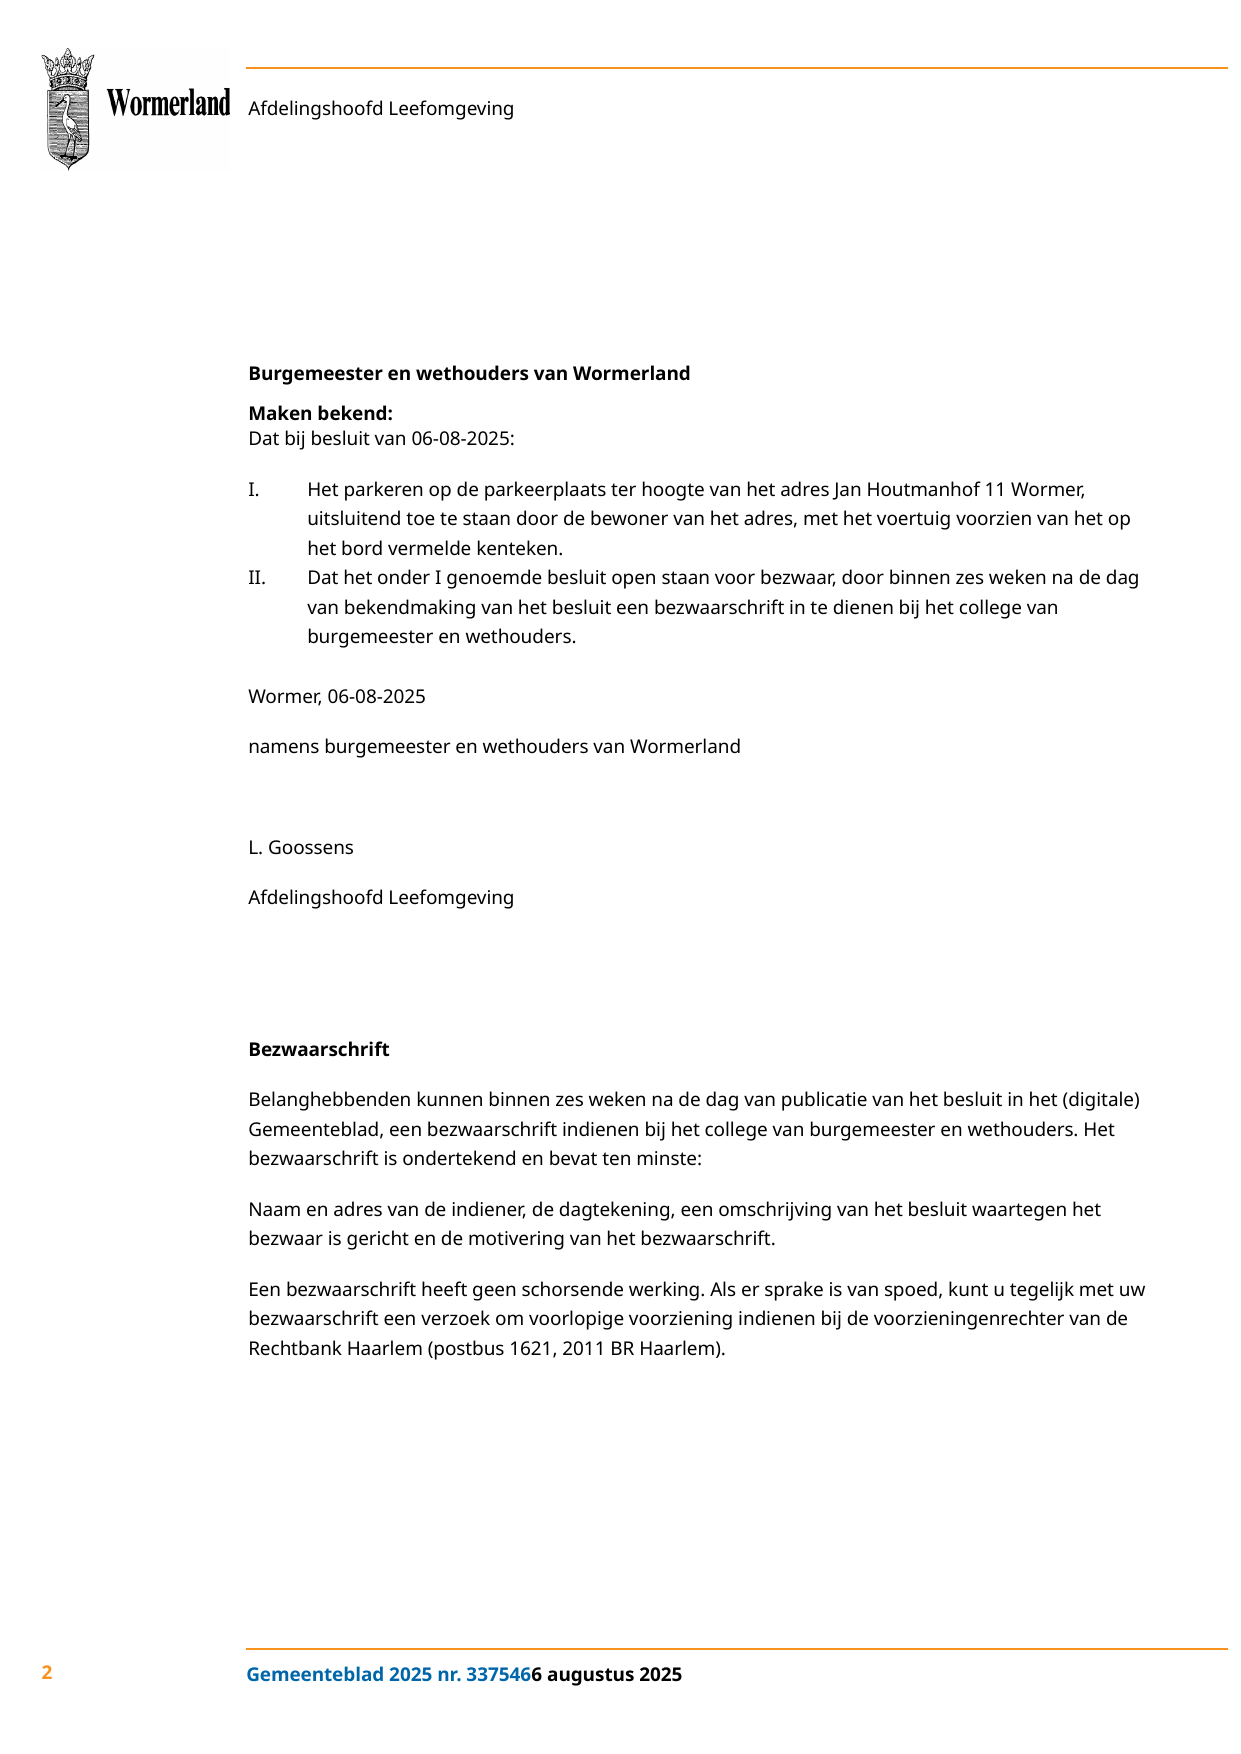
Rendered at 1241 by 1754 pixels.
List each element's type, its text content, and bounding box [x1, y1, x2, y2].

text Naam en adres van de indiener, de dagtekening, een omschrijving van het besluit waartegen het bezwaar is gericht en de motivering van het bezwaarschrift. [248, 1196, 1152, 1251]
picture [41, 47, 231, 172]
text L. Goossens [248, 834, 1152, 860]
text Bezwaarschrift [248, 1036, 1152, 1062]
text Wormer, 06-08-2025 [248, 683, 1152, 709]
text Afdelingshoofd Leefomgeving [248, 95, 1152, 121]
text namens burgemeester en wethouders van Wormerland [248, 733, 1152, 759]
text Belanghebbenden kunnen binnen zes weken na de dag van publicatie van het besluit in het (digitale) Gemeenteblad, een bezwaarschrift indienen bij het college van burgemeester en wethouders. Het bezwaarschrift is ondertekend en bevat ten minste: [248, 1086, 1152, 1171]
list Het parkeren op de parkeerplaats ter hoogte van het adres Jan Houtmanhof 11 Wormer, uitsluitend toe te staan door de bewoner van het adres, met het voertuig voorzien van het op het bord vermelde kenteken. [248, 476, 1152, 561]
text Afdelingshoofd Leefomgeving [248, 884, 1152, 910]
list Dat het onder I genoemde besluit open staan voor bezwaar, door binnen zes weken na de dag van bekendmaking van het besluit een bezwaarschrift in te dienen bij het college van burgemeester en wethouders. [248, 564, 1152, 649]
text Een bezwaarschrift heeft geen schorsende werking. Als er sprake is van spoed, kunt u tegelijk met uw bezwaarschrift een verzoek om voorlopige voorziening indienen bij de voorzieningenrechter van de Rechtbank Haarlem (postbus 1621, 2011 BR Haarlem). [248, 1276, 1152, 1361]
text Maken bekend: [248, 400, 1152, 425]
text Burgemeester en wethouders van Wormerland [248, 360, 1152, 386]
text Dat bij besluit van 06-08-2025: [248, 425, 1152, 451]
